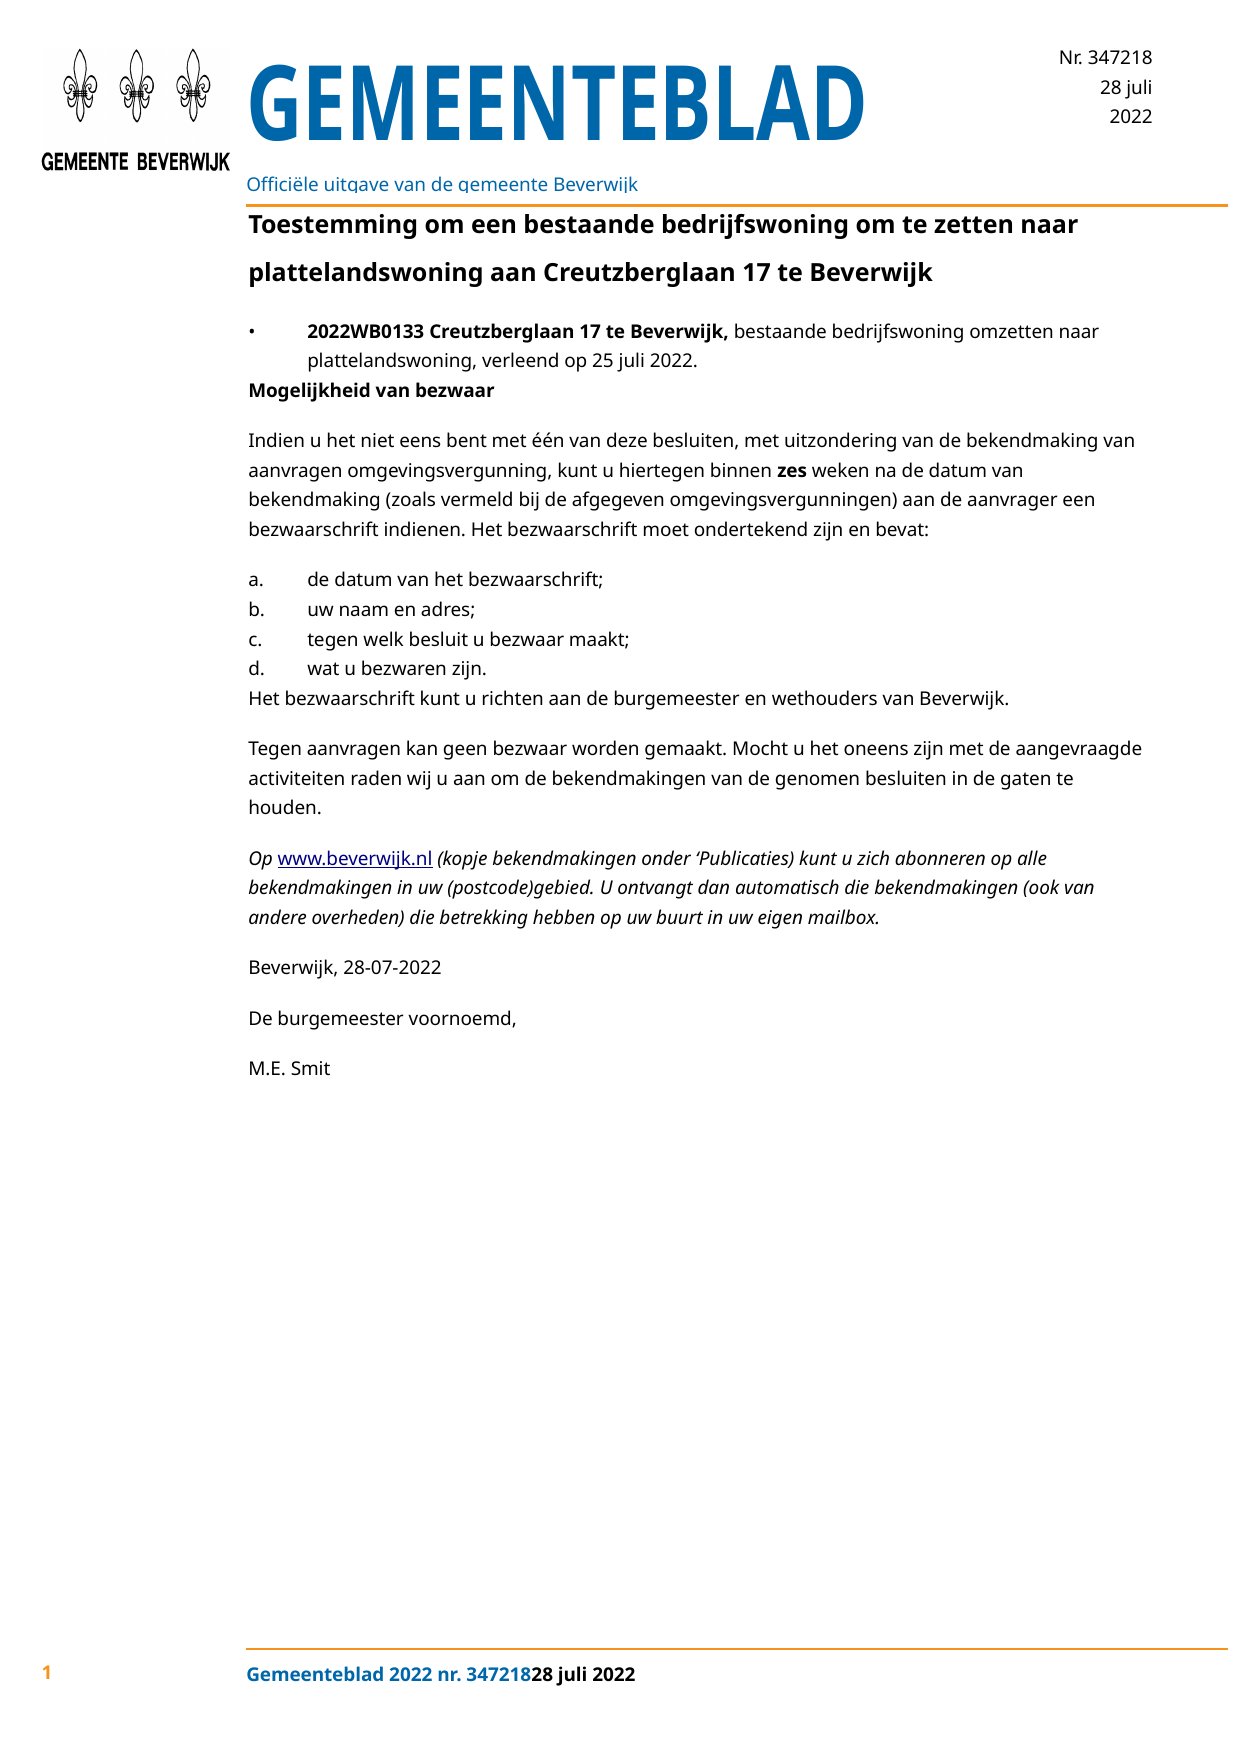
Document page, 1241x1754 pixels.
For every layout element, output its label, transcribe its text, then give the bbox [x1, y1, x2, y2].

list wat u bezwaren zijn. [248, 655, 1152, 681]
list tegen welk besluit u bezwaar maakt; [248, 626, 1152, 652]
picture [41, 47, 231, 172]
text Het bezwaarschrift kunt u richten aan de burgemeester en wethouders van Beverwijk. [248, 685, 1152, 711]
list uw naam en adres; [248, 596, 1152, 622]
text Mogelijkheid van bezwaar [248, 377, 1152, 403]
text Indien u het niet eens bent met één van deze besluiten, met uitzondering van de bekendmaking van aanvragen omgevingsvergunning, kunt u hiertegen binnen zes weken na de datum van bekendmaking (zoals vermeld bij de afgegeven omgevingsvergunningen) aan de aanvrager een bezwaarschrift indienen. Het bezwaarschrift moet ondertekend zijn en bevat: [248, 427, 1152, 542]
text M.E. Smit [248, 1055, 1152, 1081]
text Toestemming om een bestaande bedrijfswoning om te zetten naar plattelandswoning aan Creutzberglaan 17 te Beverwijk [248, 207, 1152, 288]
text Tegen aanvragen kan geen bezwaar worden gemaakt. Mocht u het oneens zijn met de aangevraagde activiteiten raden wij u aan om de bekendmakingen van de genomen besluiten in de gaten te houden. [248, 735, 1152, 820]
list 2022WB0133 Creutzberglaan 17 te Beverwijk, bestaande bedrijfswoning omzetten naar plattelandswoning, verleend op 25 juli 2022. [248, 318, 1152, 373]
text Op www.beverwijk.nl (kopje bekendmakingen onder ‘Publicaties) kunt u zich abonneren op alle bekendmakingen in uw (postcode)gebied. U ontvangt dan automatisch die bekendmakingen (ook van andere overheden) die betrekking hebben op uw buurt in uw eigen mailbox. [248, 845, 1152, 930]
text De burgemeester voornoemd, [248, 1005, 1152, 1031]
list de datum van het bezwaarschrift; [248, 567, 1152, 592]
text Beverwijk, 28-07-2022 [248, 954, 1152, 980]
